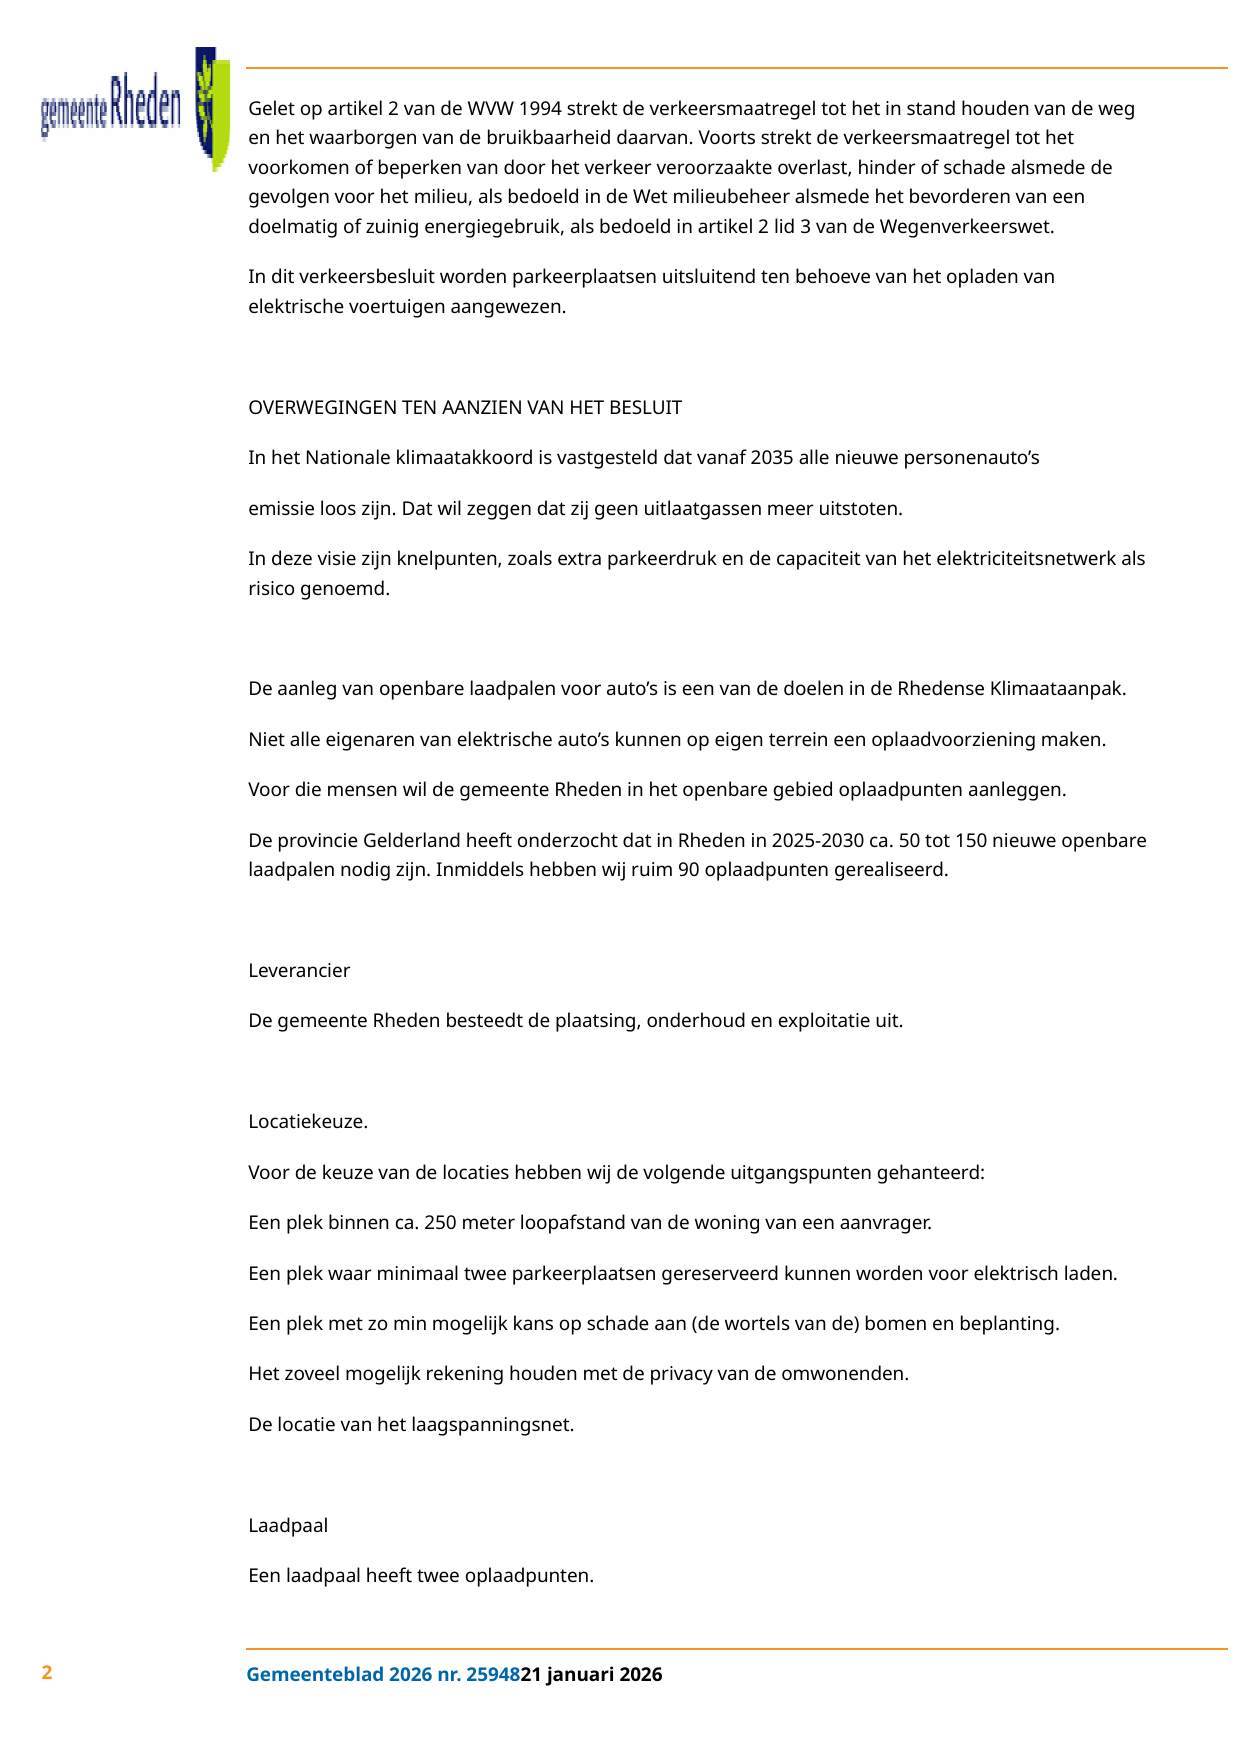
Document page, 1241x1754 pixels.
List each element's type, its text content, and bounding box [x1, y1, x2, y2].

text Gelet op artikel 2 van de WVW 1994 strekt de verkeersmaatregel tot het in stand houden van de weg en het waarborgen van de bruikbaarheid daarvan. Voorts strekt de verkeersmaatregel tot het voorkomen of beperken van door het verkeer veroorzaakte overlast, hinder of schade alsmede de gevolgen voor het milieu, als bedoeld in de Wet milieubeheer alsmede het bevorderen van een doelmatig of zuinig energiegebruik, als bedoeld in artikel 2 lid 3 van de Wegenverkeerswet. [248, 95, 1152, 239]
text Het zoveel mogelijk rekening houden met de privacy van de omwonenden. [248, 1361, 1152, 1386]
text Laadpaal [248, 1512, 1152, 1538]
text De gemeente Rheden besteedt de plaatsing, onderhoud en exploitatie uit. [248, 1008, 1152, 1033]
text Een plek waar minimaal twee parkeerplaatsen gereserveerd kunnen worden voor elektrisch laden. [248, 1260, 1152, 1286]
text Voor die mensen wil de gemeente Rheden in het openbare gebied oplaadpunten aanleggen. [248, 776, 1152, 802]
text Een plek met zo min mogelijk kans op schade aan (de wortels van de) bomen en beplanting. [248, 1310, 1152, 1336]
text De aanleg van openbare laadpalen voor auto’s is een van de doelen in de Rhedense Klimaataanpak. [248, 676, 1152, 701]
text De provincie Gelderland heeft onderzocht dat in Rheden in 2025-2030 ca. 50 tot 150 nieuwe openbare laadpalen nodig zijn. Inmiddels hebben wij ruim 90 oplaadpunten gerealiseerd. [248, 827, 1152, 882]
text Leverancier [248, 957, 1152, 983]
text In dit verkeersbesluit worden parkeerplaatsen uitsluitend ten behoeve van het opladen van elektrische voertuigen aangewezen. [248, 263, 1152, 319]
text In deze visie zijn knelpunten, zoals extra parkeerdruk en de capaciteit van het elektriciteitsnetwerk als risico genoemd. [248, 545, 1152, 601]
text De locatie van het laagspanningsnet. [248, 1411, 1152, 1437]
text Locatiekeuze. [248, 1108, 1152, 1134]
text OVERWEGINGEN TEN AANZIEN VAN HET BESLUIT [248, 394, 1152, 420]
text emissie loos zijn. Dat wil zeggen dat zij geen uitlaatgassen meer uitstoten. [248, 495, 1152, 521]
text Niet alle eigenaren van elektrische auto’s kunnen op eigen terrein een oplaadvoorziening maken. [248, 726, 1152, 752]
text Een laadpaal heeft twee oplaadpunten. [248, 1562, 1152, 1588]
text Een plek binnen ca. 250 meter loopafstand van de woning van een aanvrager. [248, 1209, 1152, 1235]
text Voor de keuze van de locaties hebben wij de volgende uitgangspunten gehanteerd: [248, 1159, 1152, 1185]
text In het Nationale klimaatakkoord is vastgesteld dat vanaf 2035 alle nieuwe personenauto’s [248, 444, 1152, 470]
picture [41, 47, 231, 172]
